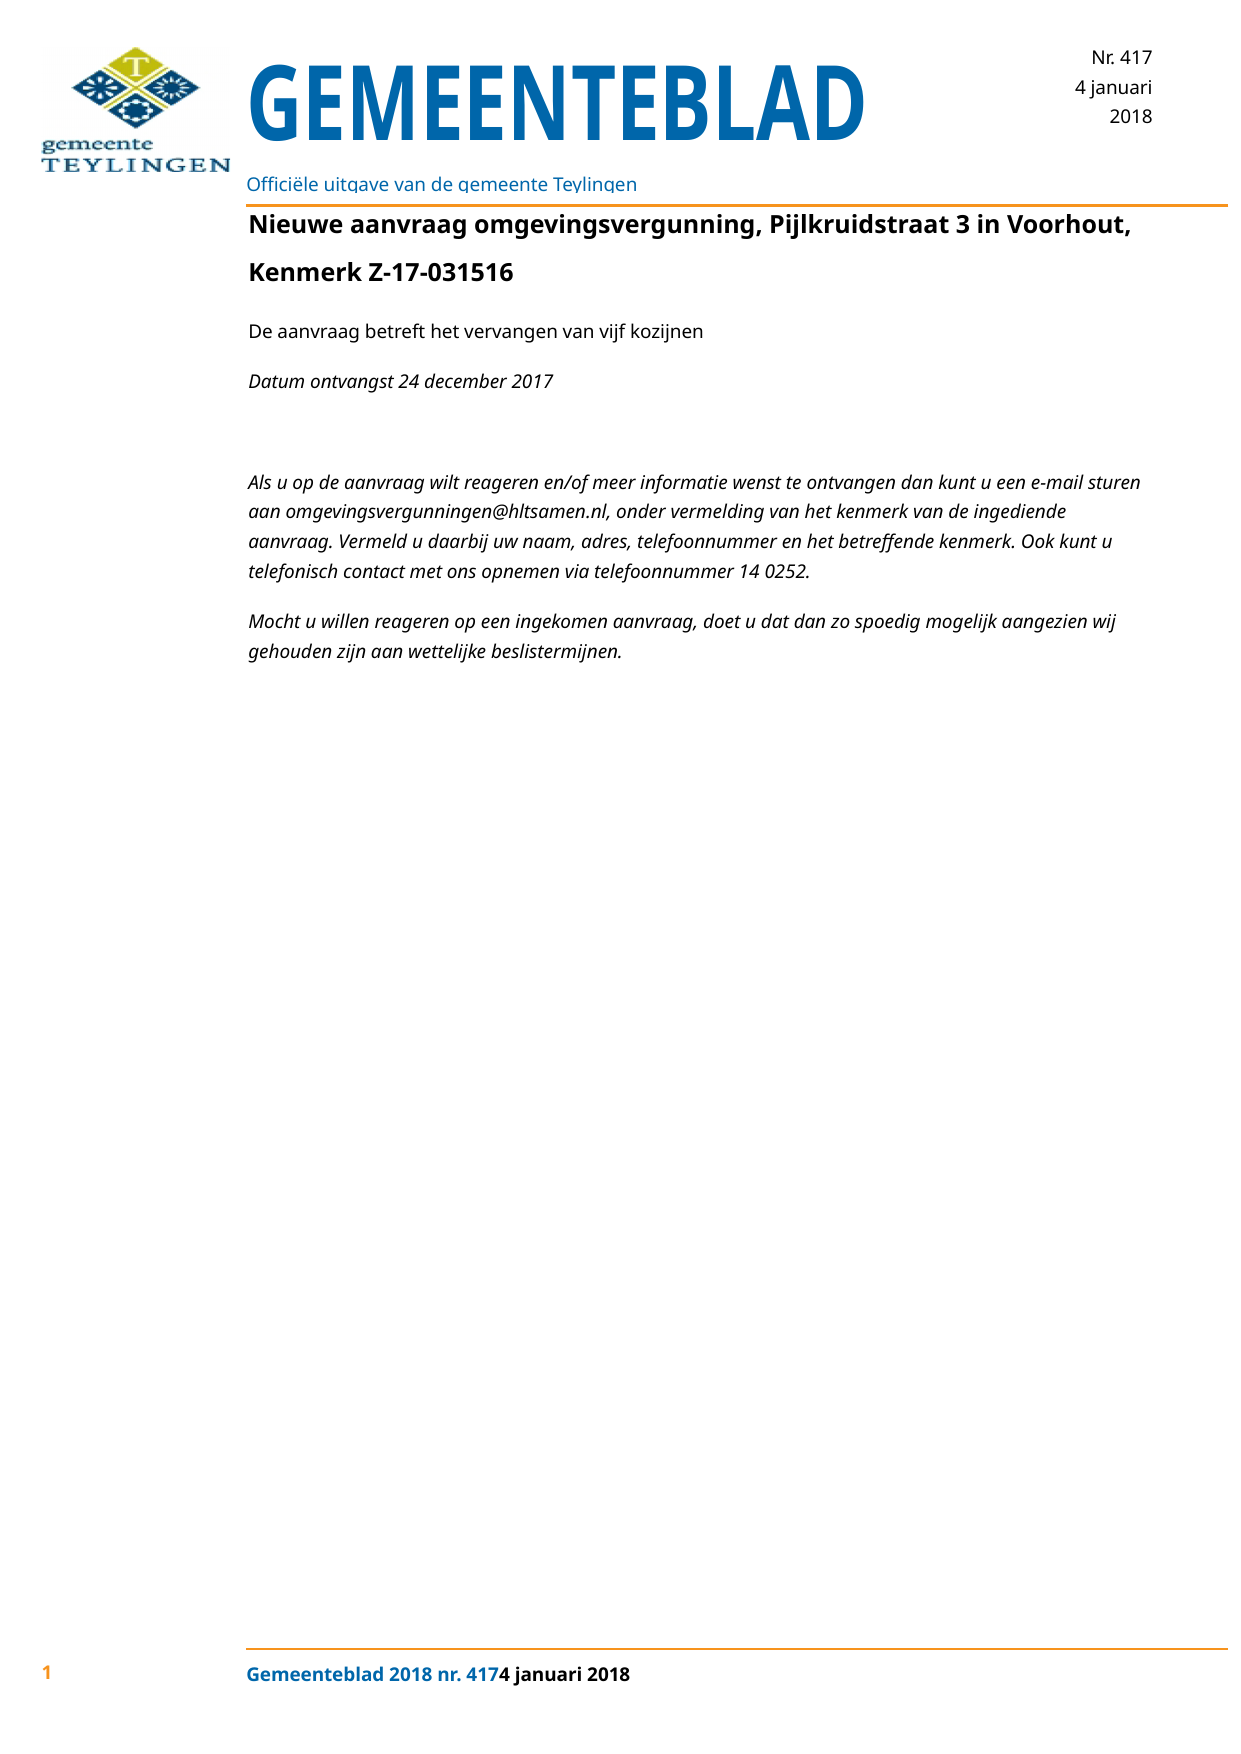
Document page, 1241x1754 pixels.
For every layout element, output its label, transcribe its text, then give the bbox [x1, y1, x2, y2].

picture [41, 47, 231, 172]
text De aanvraag betreft het vervangen van vijf kozijnen [248, 318, 1152, 344]
text Als u op de aanvraag wilt reageren en/of meer informatie wenst te ontvangen dan kunt u een e-mail sturen aan omgevingsvergunningen@hltsamen.nl, onder vermelding van het kenmerk van de ingediende aanvraag. Vermeld u daarbij uw naam, adres, telefoonnummer en het betreffende kenmerk. Ook kunt u telefonisch contact met ons opnemen via telefoonnummer 14 0252. [248, 469, 1152, 584]
text Datum ontvangst 24 december 2017 [248, 368, 1152, 394]
text Nieuwe aanvraag omgevingsvergunning, Pijlkruidstraat 3 in Voorhout, Kenmerk Z-17-031516 [248, 207, 1152, 288]
text Mocht u willen reageren op een ingekomen aanvraag, doet u dat dan zo spoedig mogelijk aangezien wij gehouden zijn aan wettelijke beslistermijnen. [248, 608, 1152, 664]
